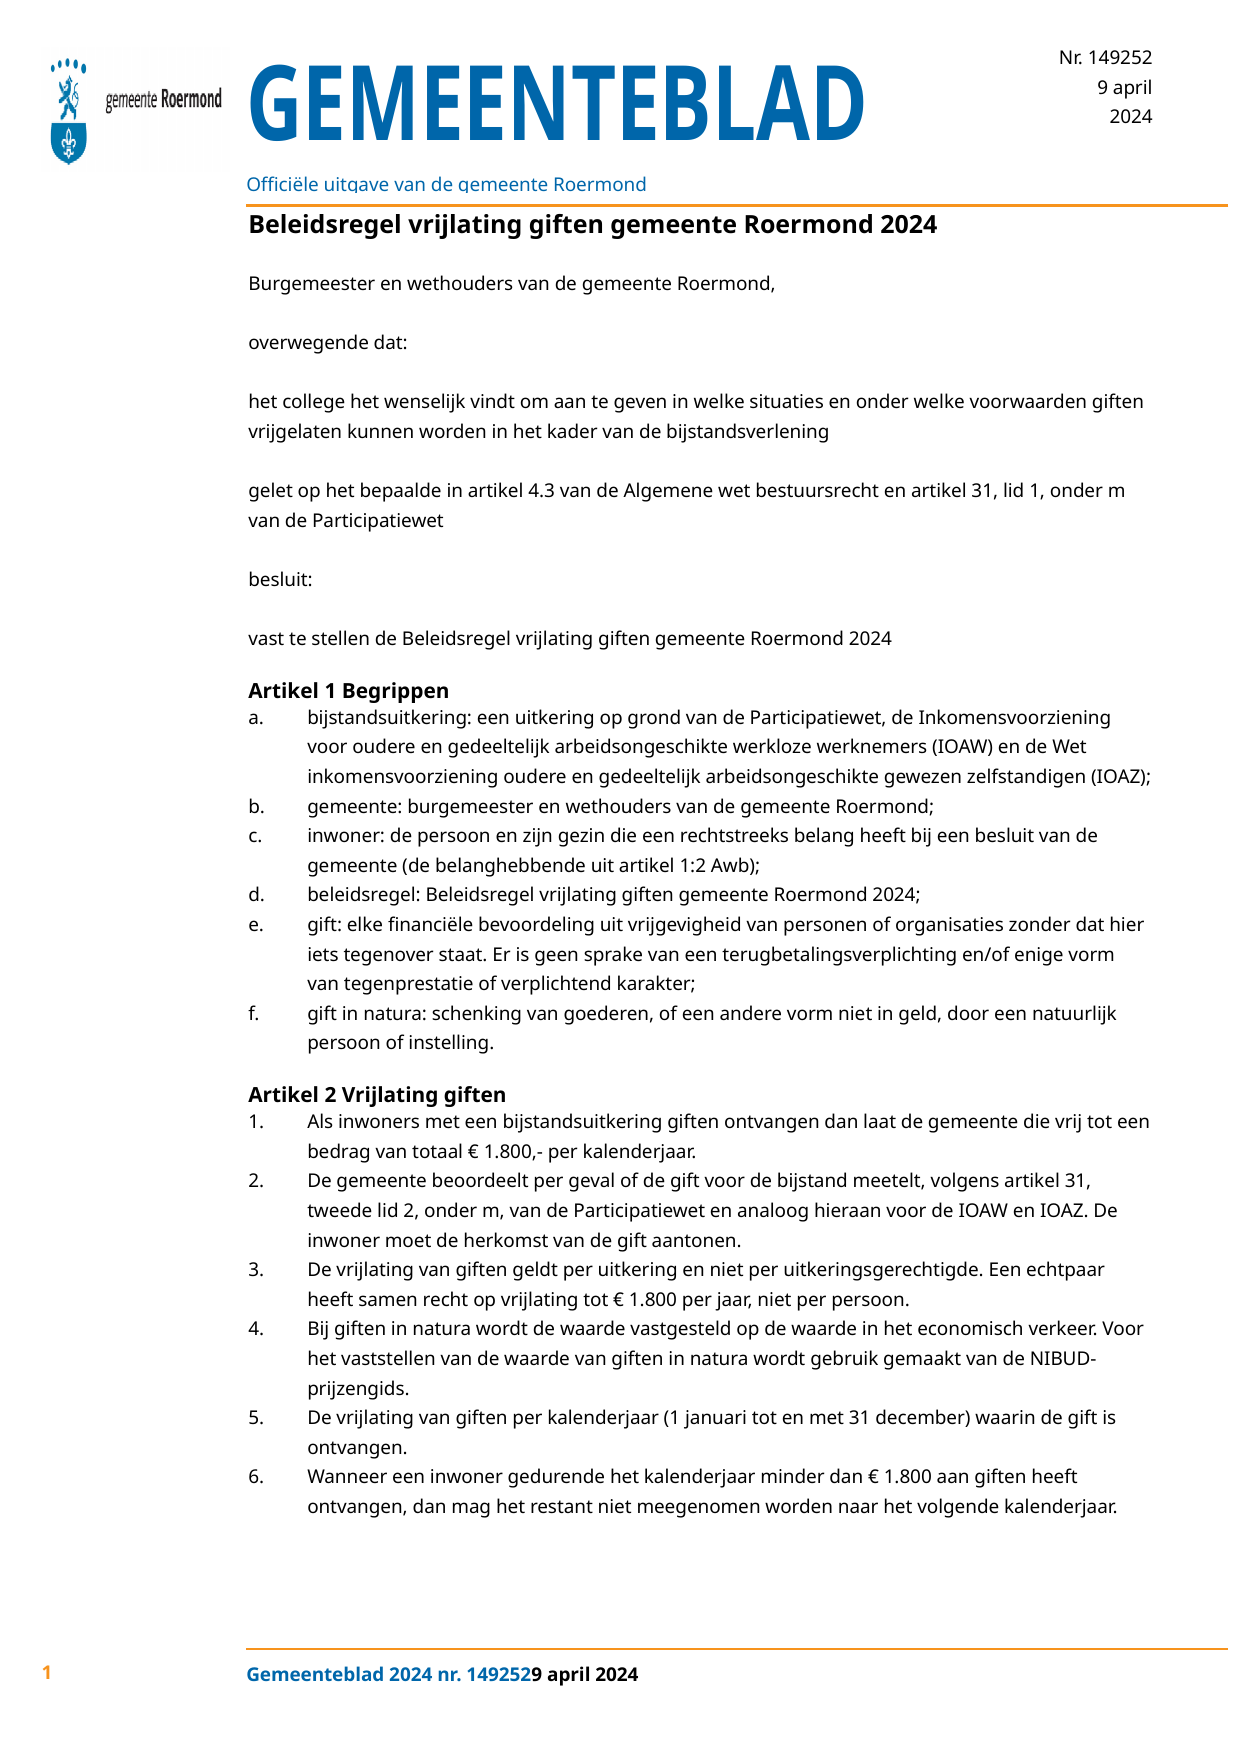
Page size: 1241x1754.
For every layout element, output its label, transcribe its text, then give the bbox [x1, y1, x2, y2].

list inwoner: de persoon en zijn gezin die een rechtstreeks belang heeft bij een besluit van de gemeente (de belanghebbende uit artikel 1:2 Awb); [248, 822, 1152, 878]
text overwegende dat: [248, 329, 1152, 355]
list Wanneer een inwoner gedurende het kalenderjaar minder dan € 1.800 aan giften heeft ontvangen, dan mag het restant niet meegenomen worden naar het volgende kalenderjaar. [248, 1463, 1152, 1519]
text Artikel 1 Begrippen [248, 676, 1152, 704]
picture [41, 47, 231, 172]
text besluit: [248, 566, 1152, 592]
list bijstandsuitkering: een uitkering op grond van de Participatiewet, de Inkomensvoorziening voor oudere en gedeeltelijk arbeidsongeschikte werkloze werknemers (IOAW) en de Wet inkomensvoorziening oudere en gedeeltelijk arbeidsongeschikte gewezen zelfstandigen (IOAZ); [248, 704, 1152, 789]
list gift: elke financiële bevoordeling uit vrijgevigheid van personen of organisaties zonder dat hier iets tegenover staat. Er is geen sprake van een terugbetalingsverplichting en/of enige vorm van tegenprestatie of verplichtend karakter; [248, 911, 1152, 996]
list De vrijlating van giften geldt per uitkering en niet per uitkeringsgerechtigde. Een echtpaar heeft samen recht op vrijlating tot € 1.800 per jaar, niet per persoon. [248, 1256, 1152, 1312]
list gift in natura: schenking van goederen, of een andere vorm niet in geld, door een natuurlijk persoon of instelling. [248, 1000, 1152, 1055]
list beleidsregel: Beleidsregel vrijlating giften gemeente Roermond 2024; [248, 882, 1152, 907]
text vast te stellen de Beleidsregel vrijlating giften gemeente Roermond 2024 [248, 625, 1152, 651]
text Burgemeester en wethouders van de gemeente Roermond, [248, 270, 1152, 296]
list De vrijlating van giften per kalenderjaar (1 januari tot en met 31 december) waarin de gift is ontvangen. [248, 1404, 1152, 1459]
text het college het wenselijk vindt om aan te geven in welke situaties en onder welke voorwaarden giften vrijgelaten kunnen worden in het kader van de bijstandsverlening [248, 389, 1152, 444]
text Artikel 2 Vrijlating giften [248, 1080, 1152, 1108]
text gelet op het bepaalde in artikel 4.3 van de Algemene wet bestuursrecht en artikel 31, lid 1, onder m van de Participatiewet [248, 477, 1152, 533]
list Als inwoners met een bijstandsuitkering giften ontvangen dan laat de gemeente die vrij tot een bedrag van totaal € 1.800,- per kalenderjaar. [248, 1108, 1152, 1164]
list Bij giften in natura wordt de waarde vastgesteld op de waarde in het economisch verkeer. Voor het vaststellen van de waarde van giften in natura wordt gebruik gemaakt van de NIBUD-prijzengids. [248, 1316, 1152, 1400]
text Beleidsregel vrijlating giften gemeente Roermond 2024 [248, 207, 1152, 241]
list De gemeente beoordeelt per geval of de gift voor de bijstand meetelt, volgens artikel 31, tweede lid 2, onder m, van de Participatiewet en analoog hieraan voor de IOAW en IOAZ. De inwoner moet de herkomst van de gift aantonen. [248, 1168, 1152, 1252]
list gemeente: burgemeester en wethouders van de gemeente Roermond; [248, 793, 1152, 819]
